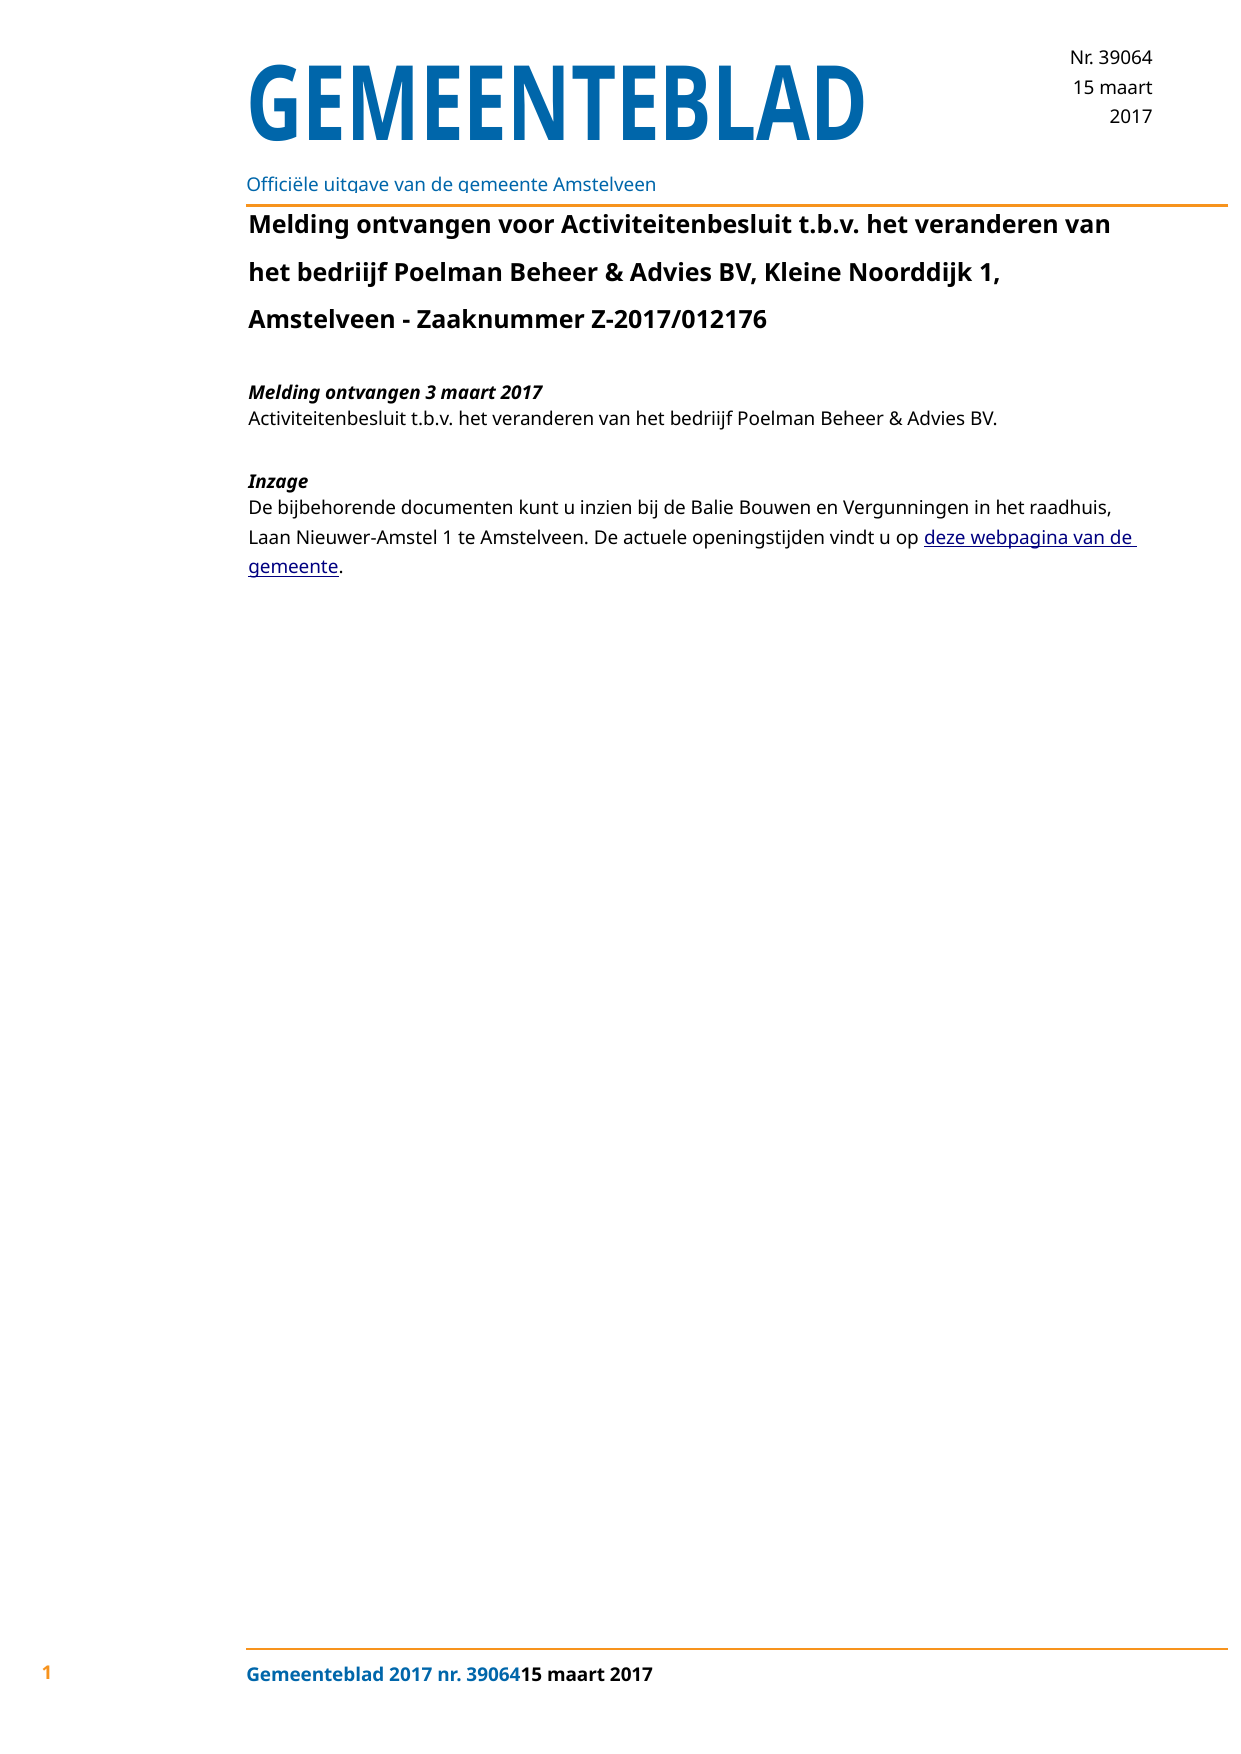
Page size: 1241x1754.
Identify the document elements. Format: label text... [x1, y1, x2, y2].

text Inzage [248, 469, 1152, 494]
text Melding ontvangen 3 maart 2017 [248, 379, 1152, 405]
picture [41, 47, 231, 172]
text Activiteitenbesluit t.b.v. het veranderen van het bedriijf Poelman Beheer & Advies BV. [248, 405, 1152, 431]
text Melding ontvangen voor Activiteitenbesluit t.b.v. het veranderen van het bedriijf Poelman Beheer & Advies BV, Kleine Noorddijk 1, Amstelveen - Zaaknummer Z-2017/012176 [248, 207, 1152, 336]
text De bijbehorende documenten kunt u inzien bij de Balie Bouwen en Vergunningen in het raadhuis, Laan Nieuwer-Amstel 1 te Amstelveen. De actuele openingstijden vindt u op deze webpagina van de gemeente. [248, 494, 1152, 579]
